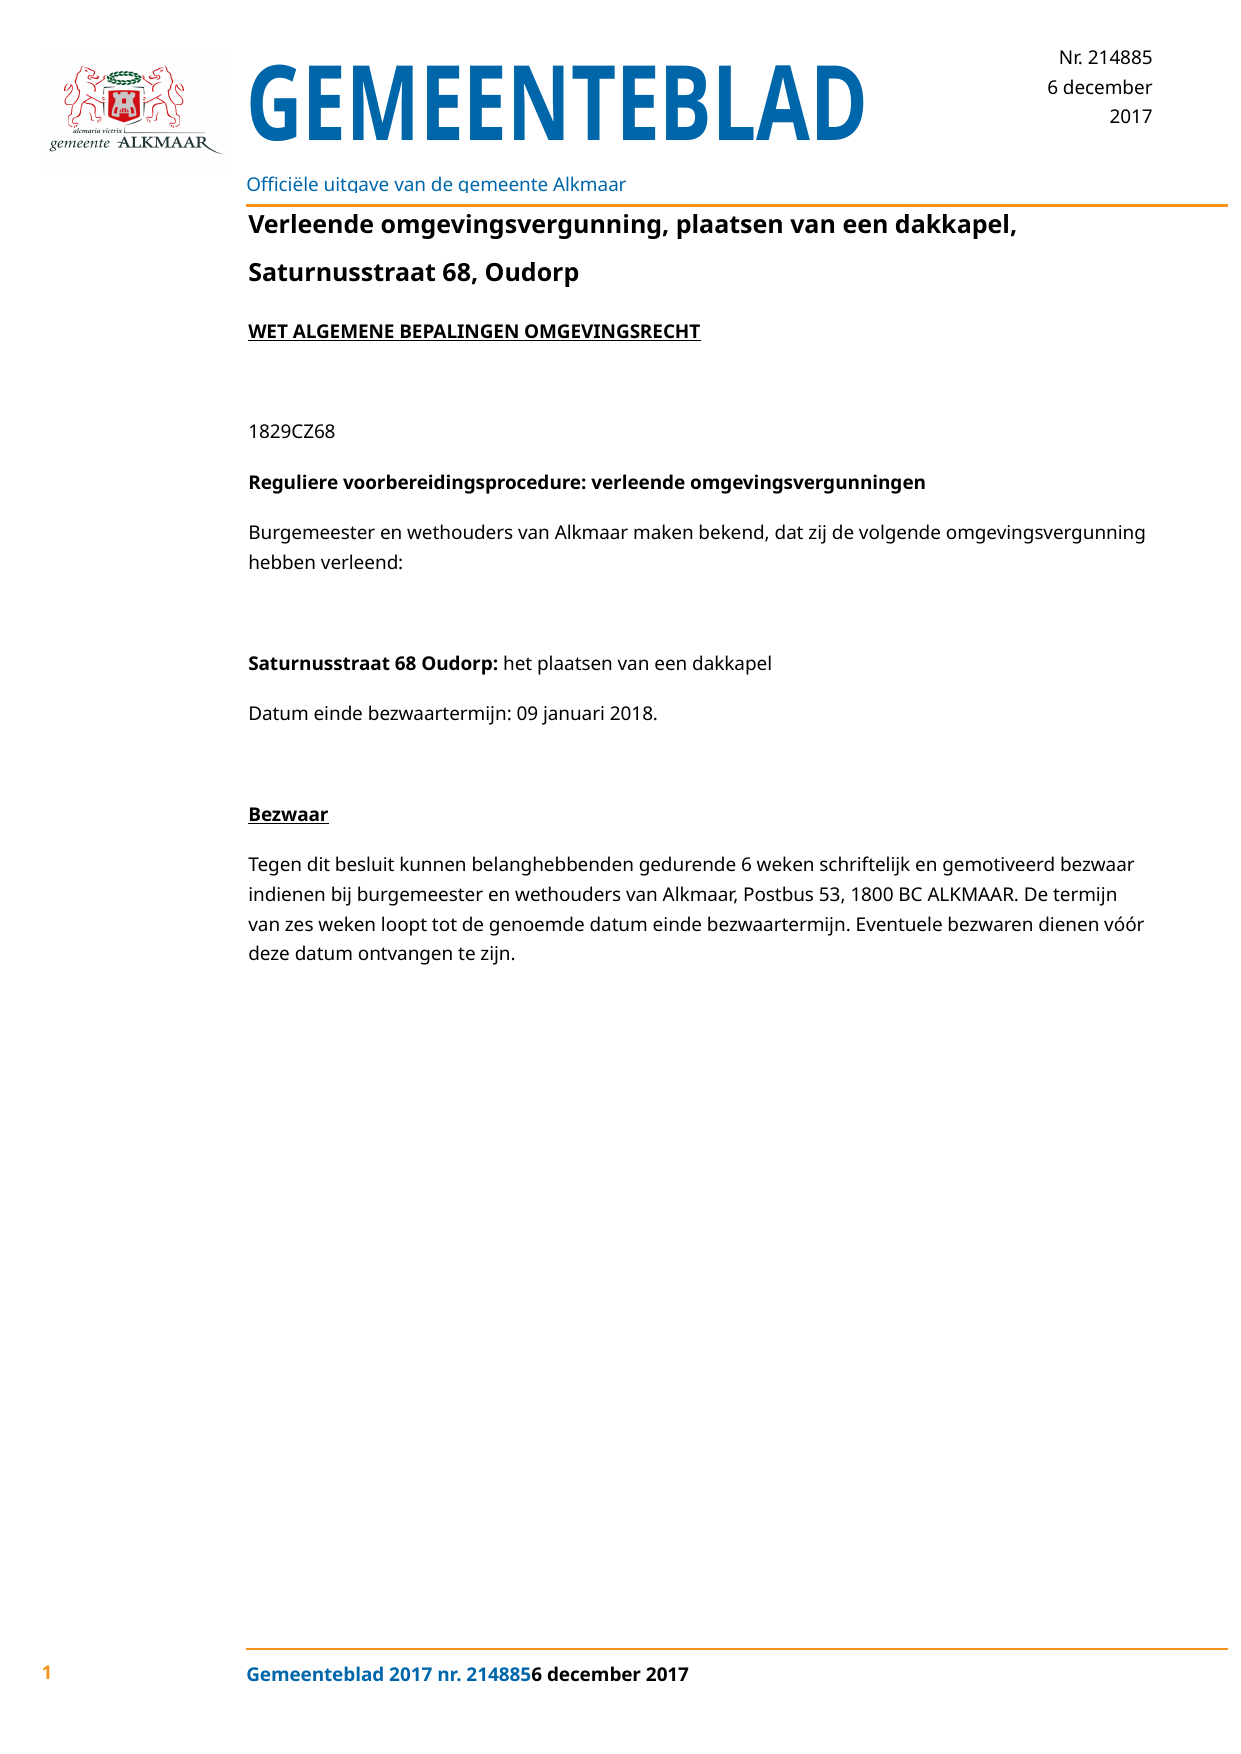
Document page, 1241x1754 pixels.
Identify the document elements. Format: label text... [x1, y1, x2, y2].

text Reguliere voorbereidingsprocedure: verleende omgevingsvergunningen [248, 469, 1152, 495]
text WET ALGEMENE BEPALINGEN OMGEVINGSRECHT [248, 318, 1152, 344]
text 1829CZ68 [248, 419, 1152, 444]
text Verleende omgevingsvergunning, plaatsen van een dakkapel, Saturnusstraat 68, Oudorp [248, 207, 1152, 288]
text Saturnusstraat 68 Oudorp: het plaatsen van een dakkapel [248, 650, 1152, 676]
picture [41, 47, 231, 172]
text Tegen dit besluit kunnen belanghebbenden gedurende 6 weken schriftelijk en gemotiveerd bezwaar indienen bij burgemeester en wethouders van Alkmaar, Postbus 53, 1800 BC ALKMAAR. De termijn van zes weken loopt tot de genoemde datum einde bezwaartermijn. Eventuele bezwaren dienen vóór deze datum ontvangen te zijn. [248, 852, 1152, 966]
text Burgemeester en wethouders van Alkmaar maken bekend, dat zij de volgende omgevingsvergunning hebben verleend: [248, 519, 1152, 575]
text Datum einde bezwaartermijn: 09 januari 2018. [248, 700, 1152, 726]
text Bezwaar [248, 801, 1152, 827]
